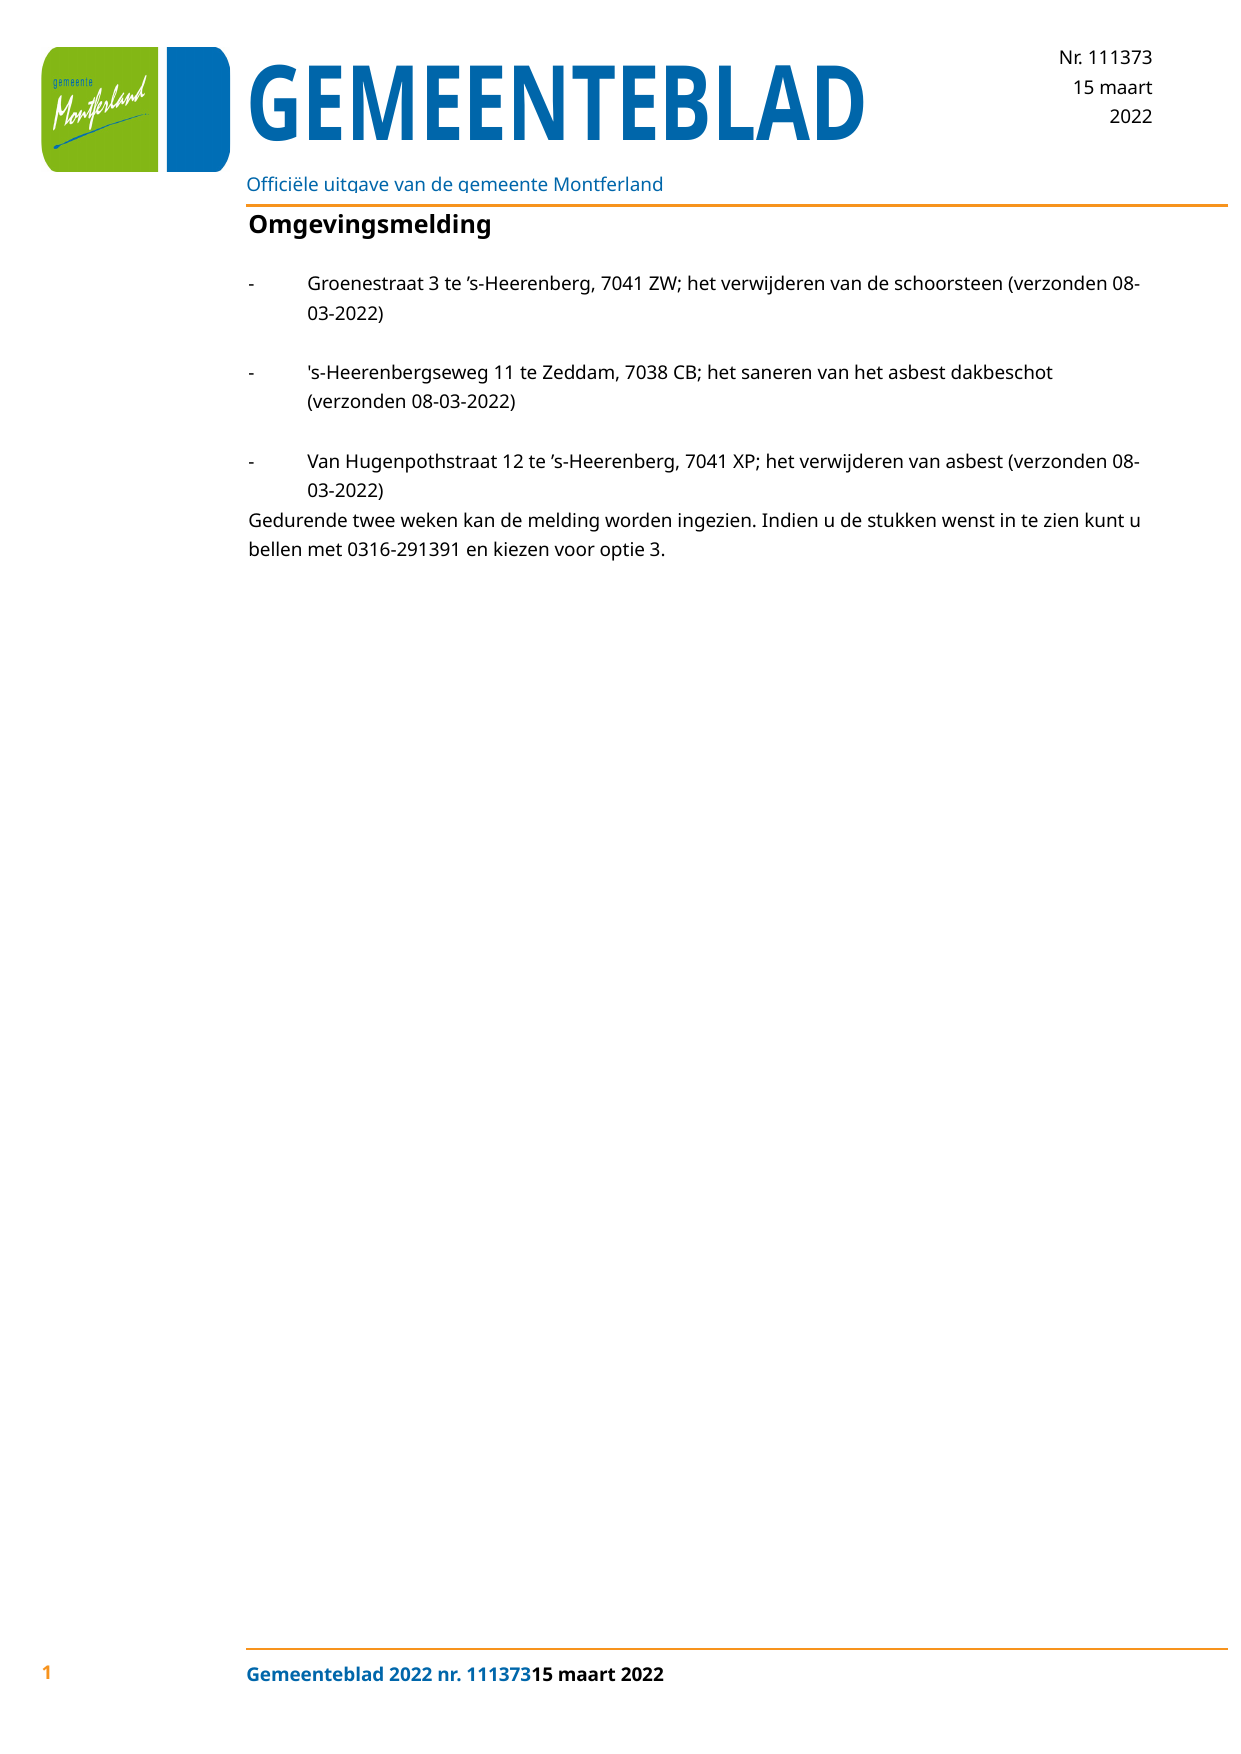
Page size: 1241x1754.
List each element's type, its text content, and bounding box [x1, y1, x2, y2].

text Gedurende twee weken kan de melding worden ingezien. Indien u de stukken wenst in te zien kunt u bellen met 0316-291391 en kiezen voor optie 3. [248, 507, 1152, 562]
list Van Hugenpothstraat 12 te ’s-Heerenberg, 7041 XP; het verwijderen van asbest (verzonden 08-03-2022) [248, 448, 1152, 503]
text Omgevingsmelding [248, 207, 1152, 241]
list 's-Heerenbergseweg 11 te Zeddam, 7038 CB; het saneren van het asbest dakbeschot (verzonden 08-03-2022) [248, 359, 1152, 414]
list Groenestraat 3 te ’s-Heerenberg, 7041 ZW; het verwijderen van de schoorsteen (verzonden 08-03-2022) [248, 270, 1152, 326]
picture [41, 47, 231, 172]
